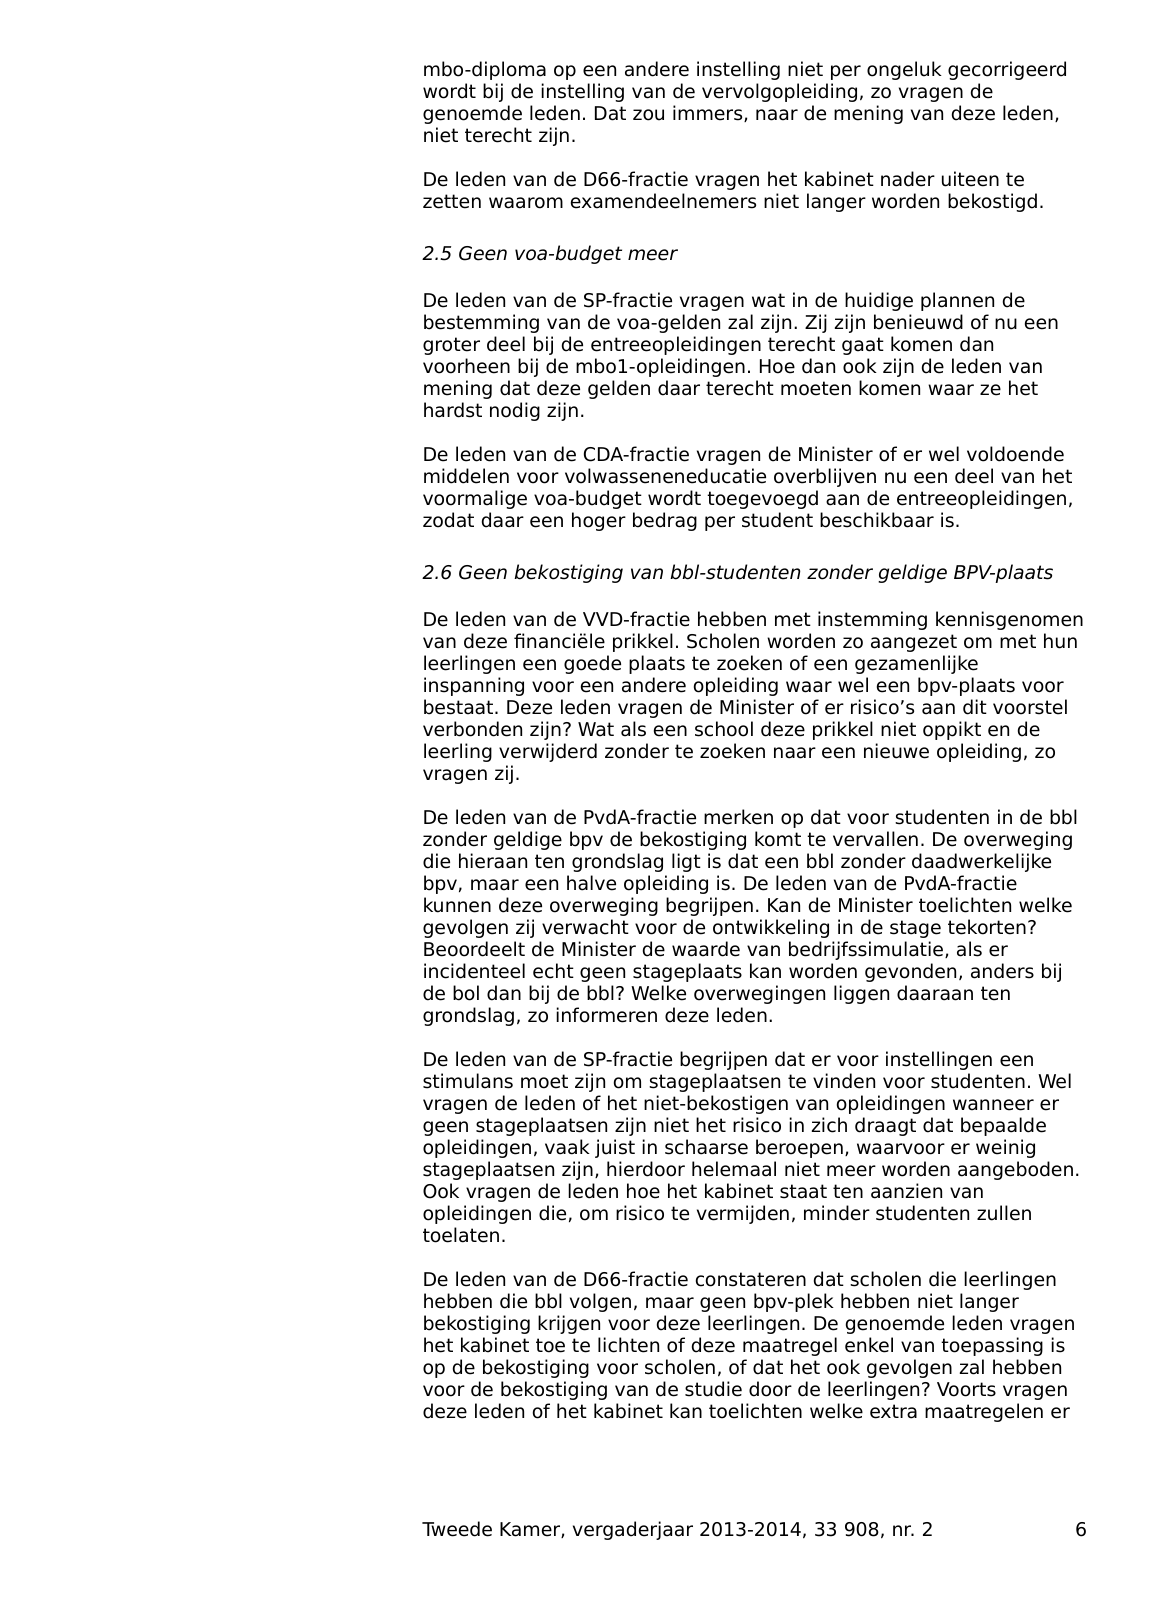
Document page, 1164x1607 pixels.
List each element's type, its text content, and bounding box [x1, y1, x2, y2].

subtitle 2.6 Geen bekostiging van bbl-studenten zonder geldige BPV-plaats [422, 562, 1087, 584]
text De leden van de D66-fractie vragen het kabinet nader uiteen te zetten waarom examendeelnemers niet langer worden bekostigd. [422, 169, 1087, 213]
text De leden van de SP-fractie vragen wat in de huidige plannen de bestemming van de voa-gelden zal zijn. Zij zijn benieuwd of nu een groter deel bij de entreeopleidingen terecht gaat komen dan voorheen bij de mbo1-opleidingen. Hoe dan ook zijn de leden van mening dat deze gelden daar terecht moeten komen waar ze het hardst nodig zijn. [422, 290, 1087, 422]
text De leden van de D66-fractie constateren dat scholen die leerlingen hebben die bbl volgen, maar geen bpv-plek hebben niet langer bekostiging krijgen voor deze leerlingen. De genoemde leden vragen het kabinet toe te lichten of deze maatregel enkel van toepassing is op de bekostiging voor scholen, of dat het ook gevolgen zal hebben voor de bekostiging van de studie door de leerlingen? Voorts vragen deze leden of het kabinet kan toelichten welke extra maatregelen er [422, 1269, 1087, 1423]
subtitle 2.5 Geen voa-budget meer [422, 243, 1087, 265]
text mbo-diploma op een andere instelling niet per ongeluk gecorrigeerd wordt bij de instelling van de vervolgopleiding, zo vragen de genoemde leden. Dat zou immers, naar de mening van deze leden, niet terecht zijn. [422, 59, 1087, 147]
text De leden van de VVD-fractie hebben met instemming kennisgenomen van deze financiële prikkel. Scholen worden zo aangezet om met hun leerlingen een goede plaats te zoeken of een gezamenlijke inspanning voor een andere opleiding waar wel een bpv-plaats voor bestaat. Deze leden vragen de Minister of er risico’s aan dit voorstel verbonden zijn? Wat als een school deze prikkel niet oppikt en de leerling verwijderd zonder te zoeken naar een nieuwe opleiding, zo vragen zij. [422, 609, 1087, 785]
text De leden van de CDA-fractie vragen de Minister of er wel voldoende middelen voor volwasseneneducatie overblijven nu een deel van het voormalige voa-budget wordt toegevoegd aan de entreeopleidingen, zodat daar een hoger bedrag per student beschikbaar is. [422, 444, 1087, 532]
text De leden van de PvdA-fractie merken op dat voor studenten in de bbl zonder geldige bpv de bekostiging komt te vervallen. De overweging die hieraan ten grondslag ligt is dat een bbl zonder daadwerkelijke bpv, maar een halve opleiding is. De leden van de PvdA-fractie kunnen deze overweging begrijpen. Kan de Minister toelichten welke gevolgen zij verwacht voor de ontwikkeling in de stage tekorten? Beoordeelt de Minister de waarde van bedrijfssimulatie, als er incidenteel echt geen stageplaats kan worden gevonden, anders bij de bol dan bij de bbl? Welke overwegingen liggen daaraan ten grondslag, zo informeren deze leden. [422, 807, 1087, 1027]
text De leden van de SP-fractie begrijpen dat er voor instellingen een stimulans moet zijn om stageplaatsen te vinden voor studenten. Wel vragen de leden of het niet-bekostigen van opleidingen wanneer er geen stageplaatsen zijn niet het risico in zich draagt dat bepaalde opleidingen, vaak juist in schaarse beroepen, waarvoor er weinig stageplaatsen zijn, hierdoor helemaal niet meer worden aangeboden. Ook vragen de leden hoe het kabinet staat ten aanzien van opleidingen die, om risico te vermijden, minder studenten zullen toelaten. [422, 1049, 1087, 1247]
